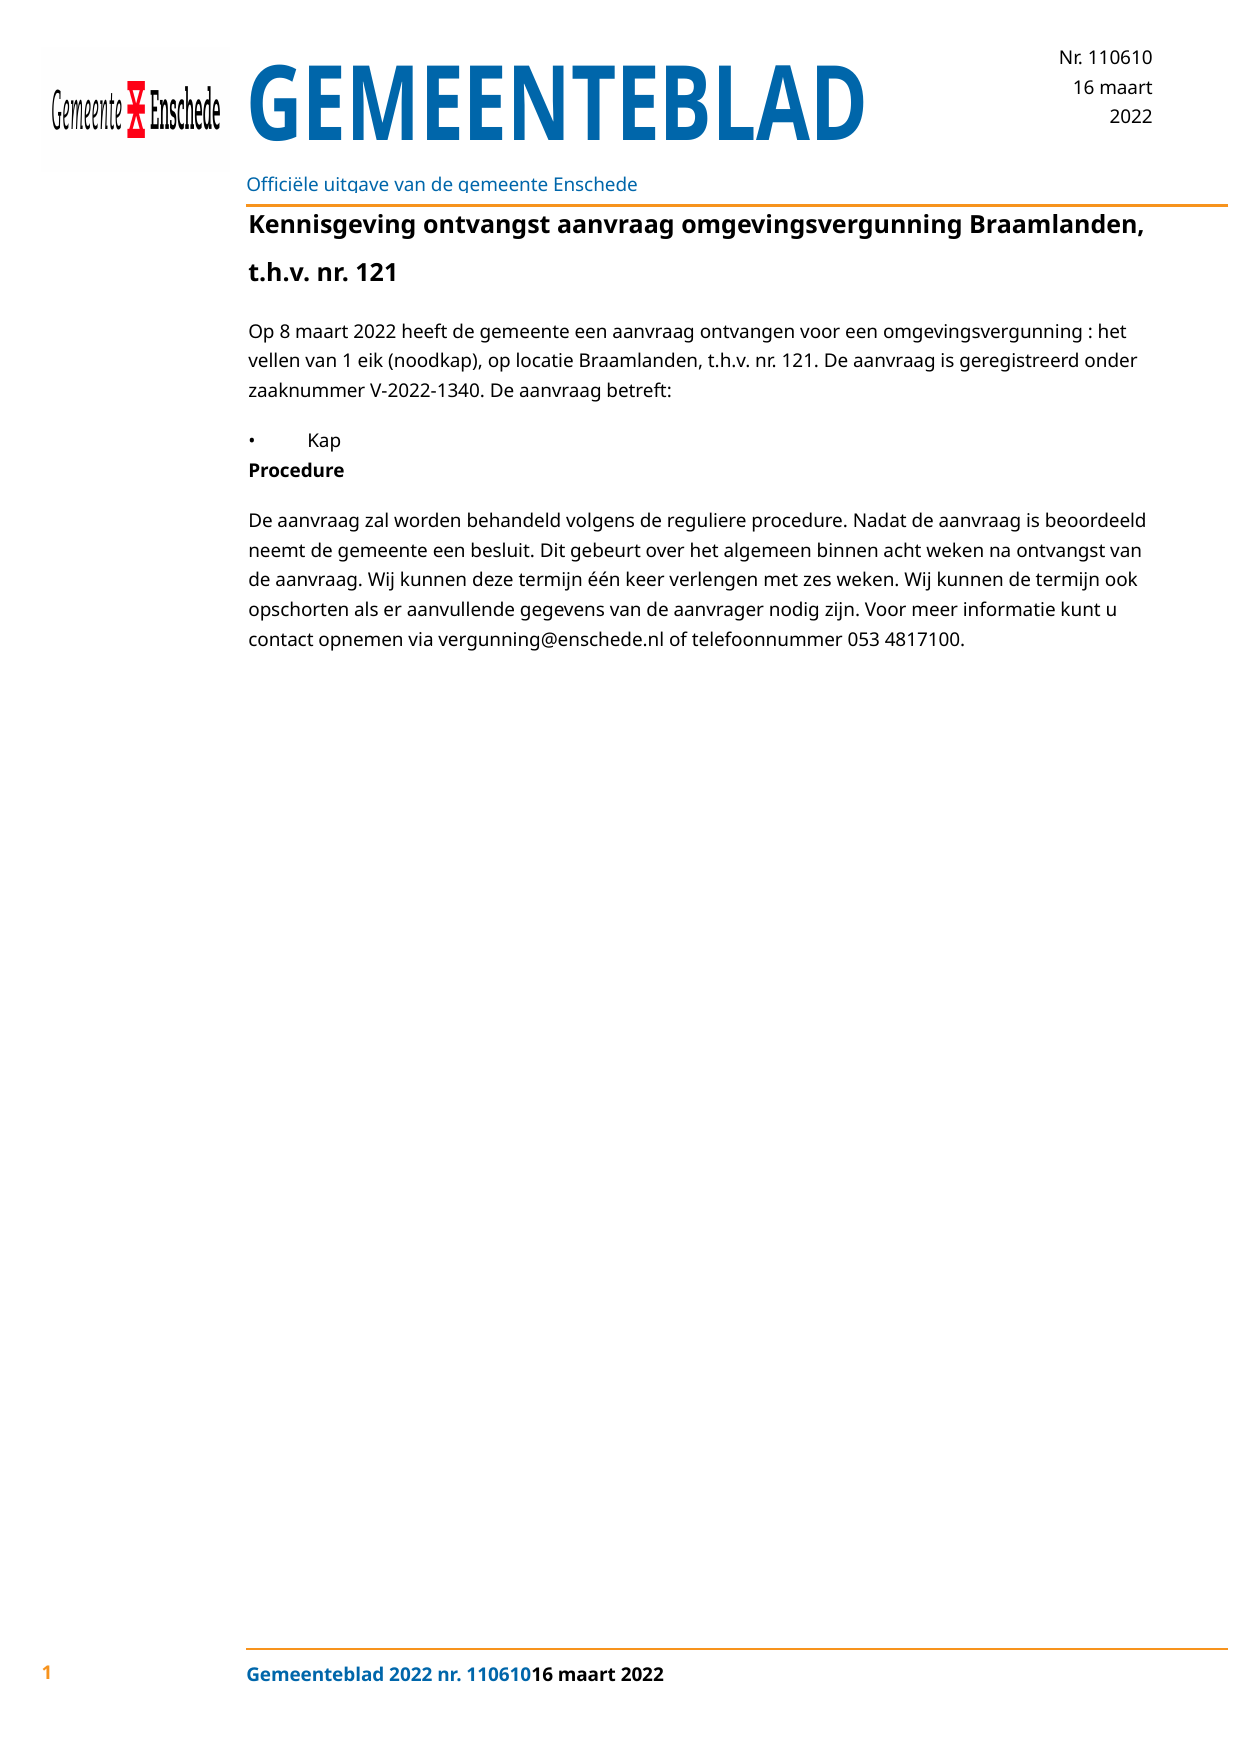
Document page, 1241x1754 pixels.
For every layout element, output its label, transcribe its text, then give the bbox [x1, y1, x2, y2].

picture [41, 47, 231, 172]
text Kennisgeving ontvangst aanvraag omgevingsvergunning Braamlanden, t.h.v. nr. 121 [248, 207, 1152, 288]
text Op 8 maart 2022 heeft de gemeente een aanvraag ontvangen voor een omgevingsvergunning : het vellen van 1 eik (noodkap), op locatie Braamlanden, t.h.v. nr. 121. De aanvraag is geregistreerd onder zaaknummer V-2022-1340. De aanvraag betreft: [248, 318, 1152, 403]
list Kap [248, 427, 1152, 453]
text De aanvraag zal worden behandeld volgens de reguliere procedure. Nadat de aanvraag is beoordeeld neemt de gemeente een besluit. Dit gebeurt over het algemeen binnen acht weken na ontvangst van de aanvraag. Wij kunnen deze termijn één keer verlengen met zes weken. Wij kunnen de termijn ook opschorten als er aanvullende gegevens van de aanvrager nodig zijn. Voor meer informatie kunt u contact opnemen via vergunning@enschede.nl of telefoonnummer 053 4817100. [248, 507, 1152, 652]
text Procedure [248, 457, 1152, 483]
